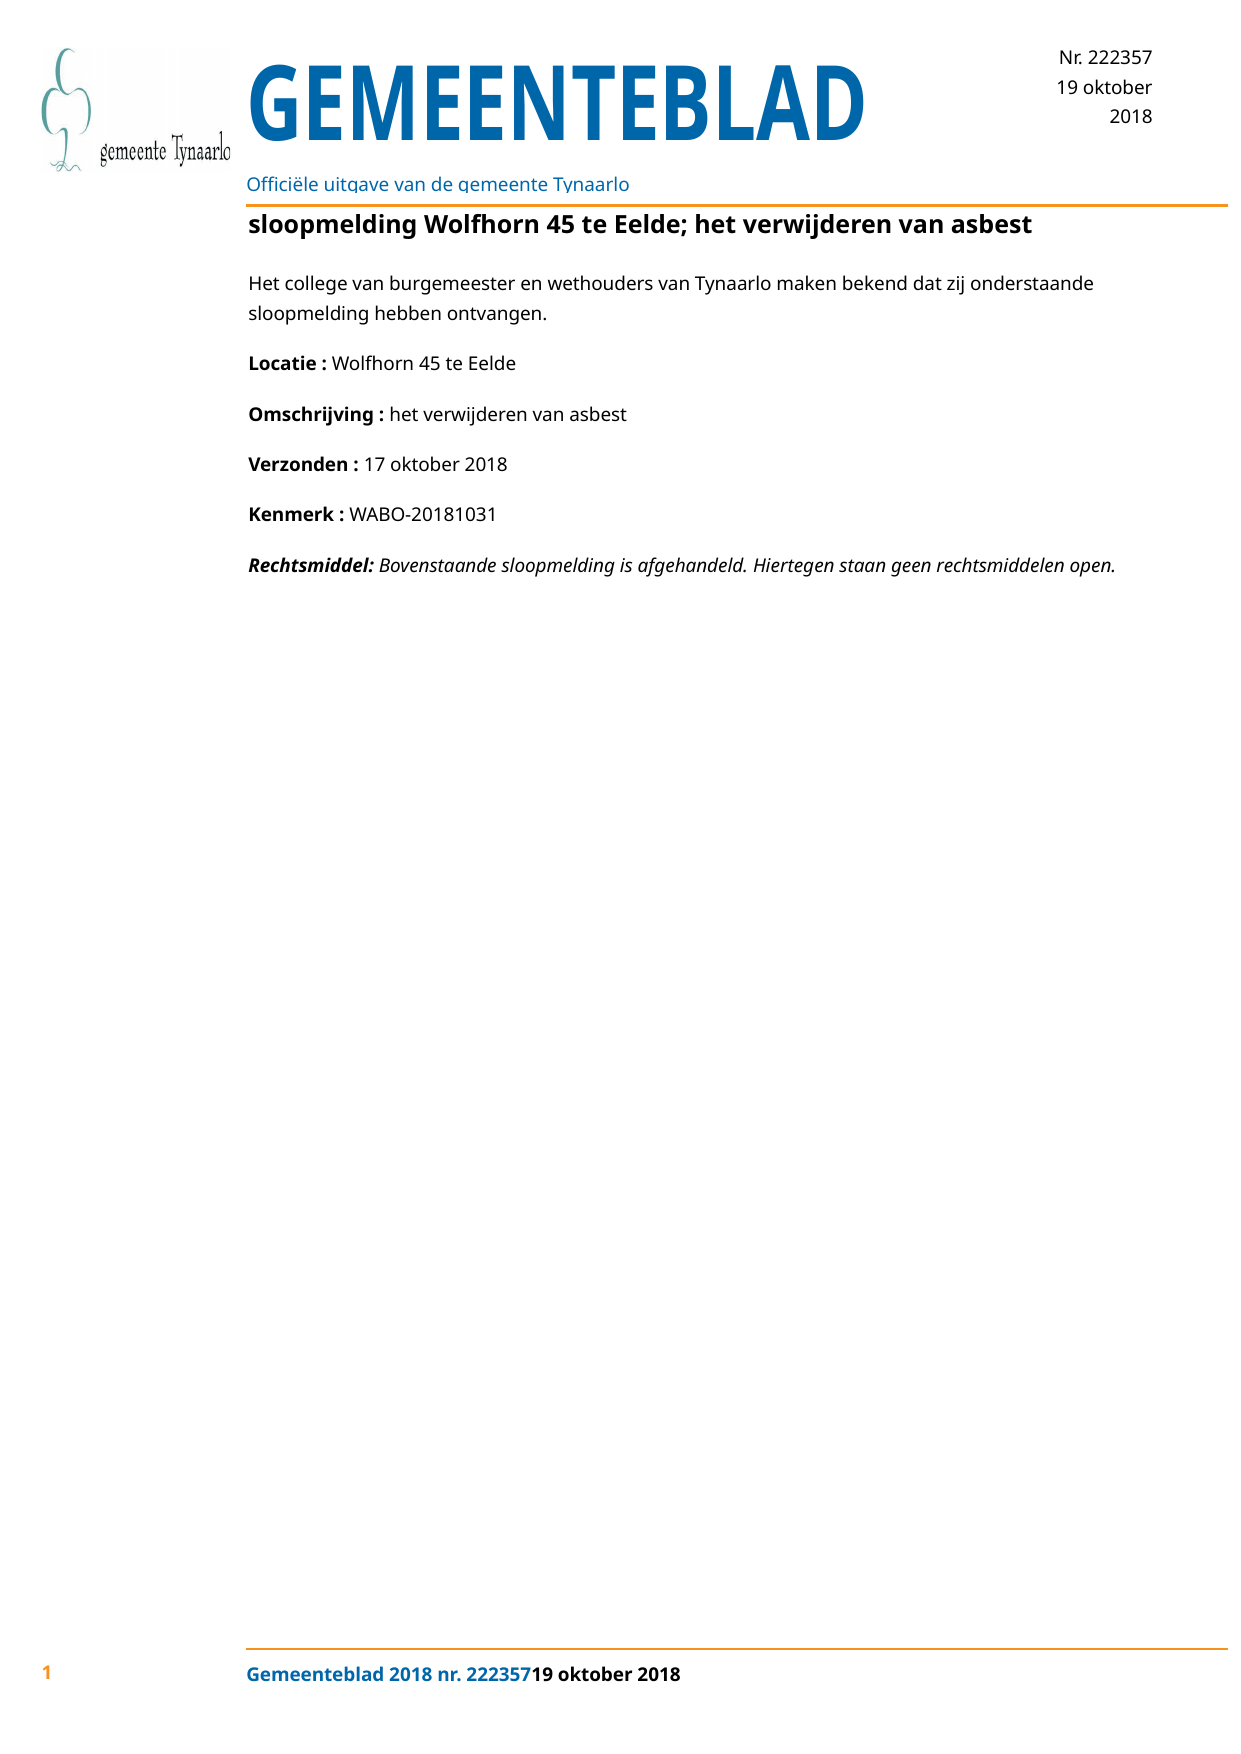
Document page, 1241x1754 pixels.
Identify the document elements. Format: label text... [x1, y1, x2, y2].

text Rechtsmiddel: Bovenstaande sloopmelding is afgehandeld. Hiertegen staan geen rechtsmiddelen open. [248, 552, 1152, 578]
text sloopmelding Wolfhorn 45 te Eelde; het verwijderen van asbest [248, 207, 1152, 241]
text Verzonden : 17 oktober 2018 [248, 451, 1152, 477]
text Omschrijving : het verwijderen van asbest [248, 401, 1152, 426]
picture [41, 47, 231, 172]
text Locatie : Wolfhorn 45 te Eelde [248, 350, 1152, 376]
text Kenmerk : WABO-20181031 [248, 502, 1152, 527]
text Het college van burgemeester en wethouders van Tynaarlo maken bekend dat zij onderstaande sloopmelding hebben ontvangen. [248, 270, 1152, 326]
